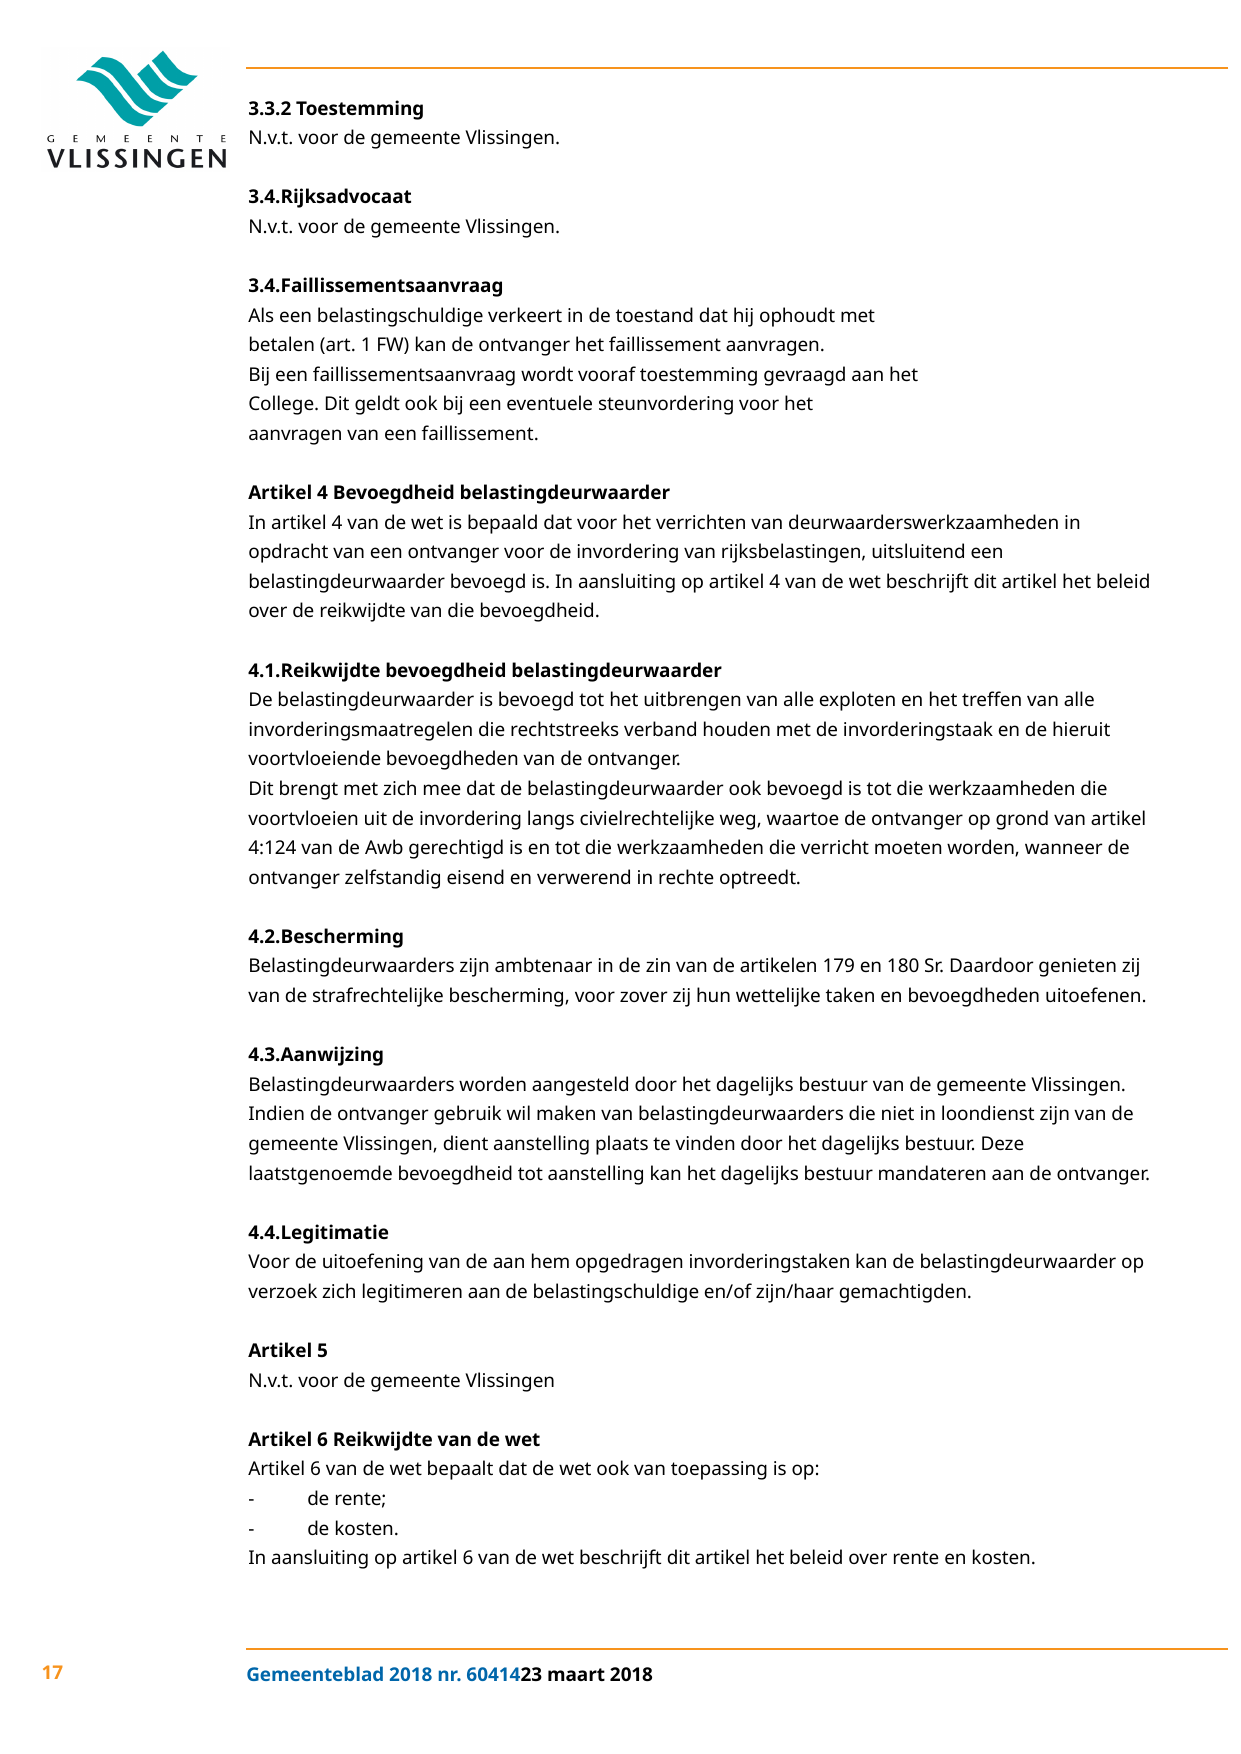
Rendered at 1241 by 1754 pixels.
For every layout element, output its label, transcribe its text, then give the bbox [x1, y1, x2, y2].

text Als een belastingschuldige verkeert in de toestand dat hij ophoudt met [248, 302, 1152, 328]
text Artikel 4 Bevoegdheid belastingdeurwaarder [248, 479, 1152, 505]
text Artikel 6 van de wet bepaalt dat de wet ook van toepassing is op: [248, 1456, 1152, 1481]
text N.v.t. voor de gemeente Vlissingen [248, 1367, 1152, 1393]
text In aansluiting op artikel 6 van de wet beschrijft dit artikel het beleid over rente en kosten. [248, 1544, 1152, 1570]
text Dit brengt met zich mee dat de belastingdeurwaarder ook bevoegd is tot die werkzaamheden die voortvloeien uit de invordering langs civielrechtelijke weg, waartoe de ontvanger op grond van artikel 4:124 van de Awb gerechtigd is en tot die werkzaamheden die verricht moeten worden, wanneer de ontvanger zelfstandig eisend en verwerend in rechte optreedt. [248, 775, 1152, 890]
text N.v.t. voor de gemeente Vlissingen. [248, 213, 1152, 239]
text 3.4.Rijksadvocaat [248, 183, 1152, 209]
list de rente; [248, 1485, 1152, 1511]
text 3.4.Faillissementsaanvraag [248, 272, 1152, 298]
text 4.4.Legitimatie [248, 1219, 1152, 1245]
text Belastingdeurwaarders worden aangesteld door het dagelijks bestuur van de gemeente Vlissingen. [248, 1071, 1152, 1097]
text 4.1.Reikwijdte bevoegdheid belastingdeurwaarder [248, 657, 1152, 683]
text 4.3.Aanwijzing [248, 1041, 1152, 1067]
text College. Dit geldt ook bij een eventuele steunvordering voor het [248, 391, 1152, 416]
text Bij een faillissementsaanvraag wordt vooraf toestemming gevraagd aan het [248, 361, 1152, 387]
text Artikel 5 [248, 1337, 1152, 1363]
picture [41, 47, 231, 172]
text Belastingdeurwaarders zijn ambtenaar in de zin van de artikelen 179 en 180 Sr. Daardoor genieten zij van de strafrechtelijke bescherming, voor zover zij hun wettelijke taken en bevoegdheden uitoefenen. [248, 953, 1152, 1008]
text Voor de uitoefening van de aan hem opgedragen invorderingstaken kan de belastingdeurwaarder op verzoek zich legitimeren aan de belastingschuldige en/of zijn/haar gemachtigden. [248, 1248, 1152, 1304]
text N.v.t. voor de gemeente Vlissingen. [248, 124, 1152, 150]
text betalen (art. 1 FW) kan de ontvanger het faillissement aanvragen. [248, 331, 1152, 357]
text 3.3.2 Toestemming [248, 95, 1152, 121]
text Artikel 6 Reikwijdte van de wet [248, 1426, 1152, 1452]
text aanvragen van een faillissement. [248, 420, 1152, 446]
text In artikel 4 van de wet is bepaald dat voor het verrichten van deurwaarderswerkzaamheden in opdracht van een ontvanger voor de invordering van rijksbelastingen, uitsluitend een belastingdeurwaarder bevoegd is. In aansluiting op artikel 4 van de wet beschrijft dit artikel het beleid over de reikwijdte van die bevoegdheid. [248, 509, 1152, 623]
text De belastingdeurwaarder is bevoegd tot het uitbrengen van alle exploten en het treffen van alle invorderingsmaatregelen die rechtstreeks verband houden met de invorderingstaak en de hieruit voortvloeiende bevoegdheden van de ontvanger. [248, 686, 1152, 771]
text 4.2.Bescherming [248, 923, 1152, 949]
list de kosten. [248, 1515, 1152, 1541]
text Indien de ontvanger gebruik wil maken van belastingdeurwaarders die niet in loondienst zijn van de gemeente Vlissingen, dient aanstelling plaats te vinden door het dagelijks bestuur. Deze laatstgenoemde bevoegdheid tot aanstelling kan het dagelijks bestuur mandateren aan de ontvanger. [248, 1101, 1152, 1186]
